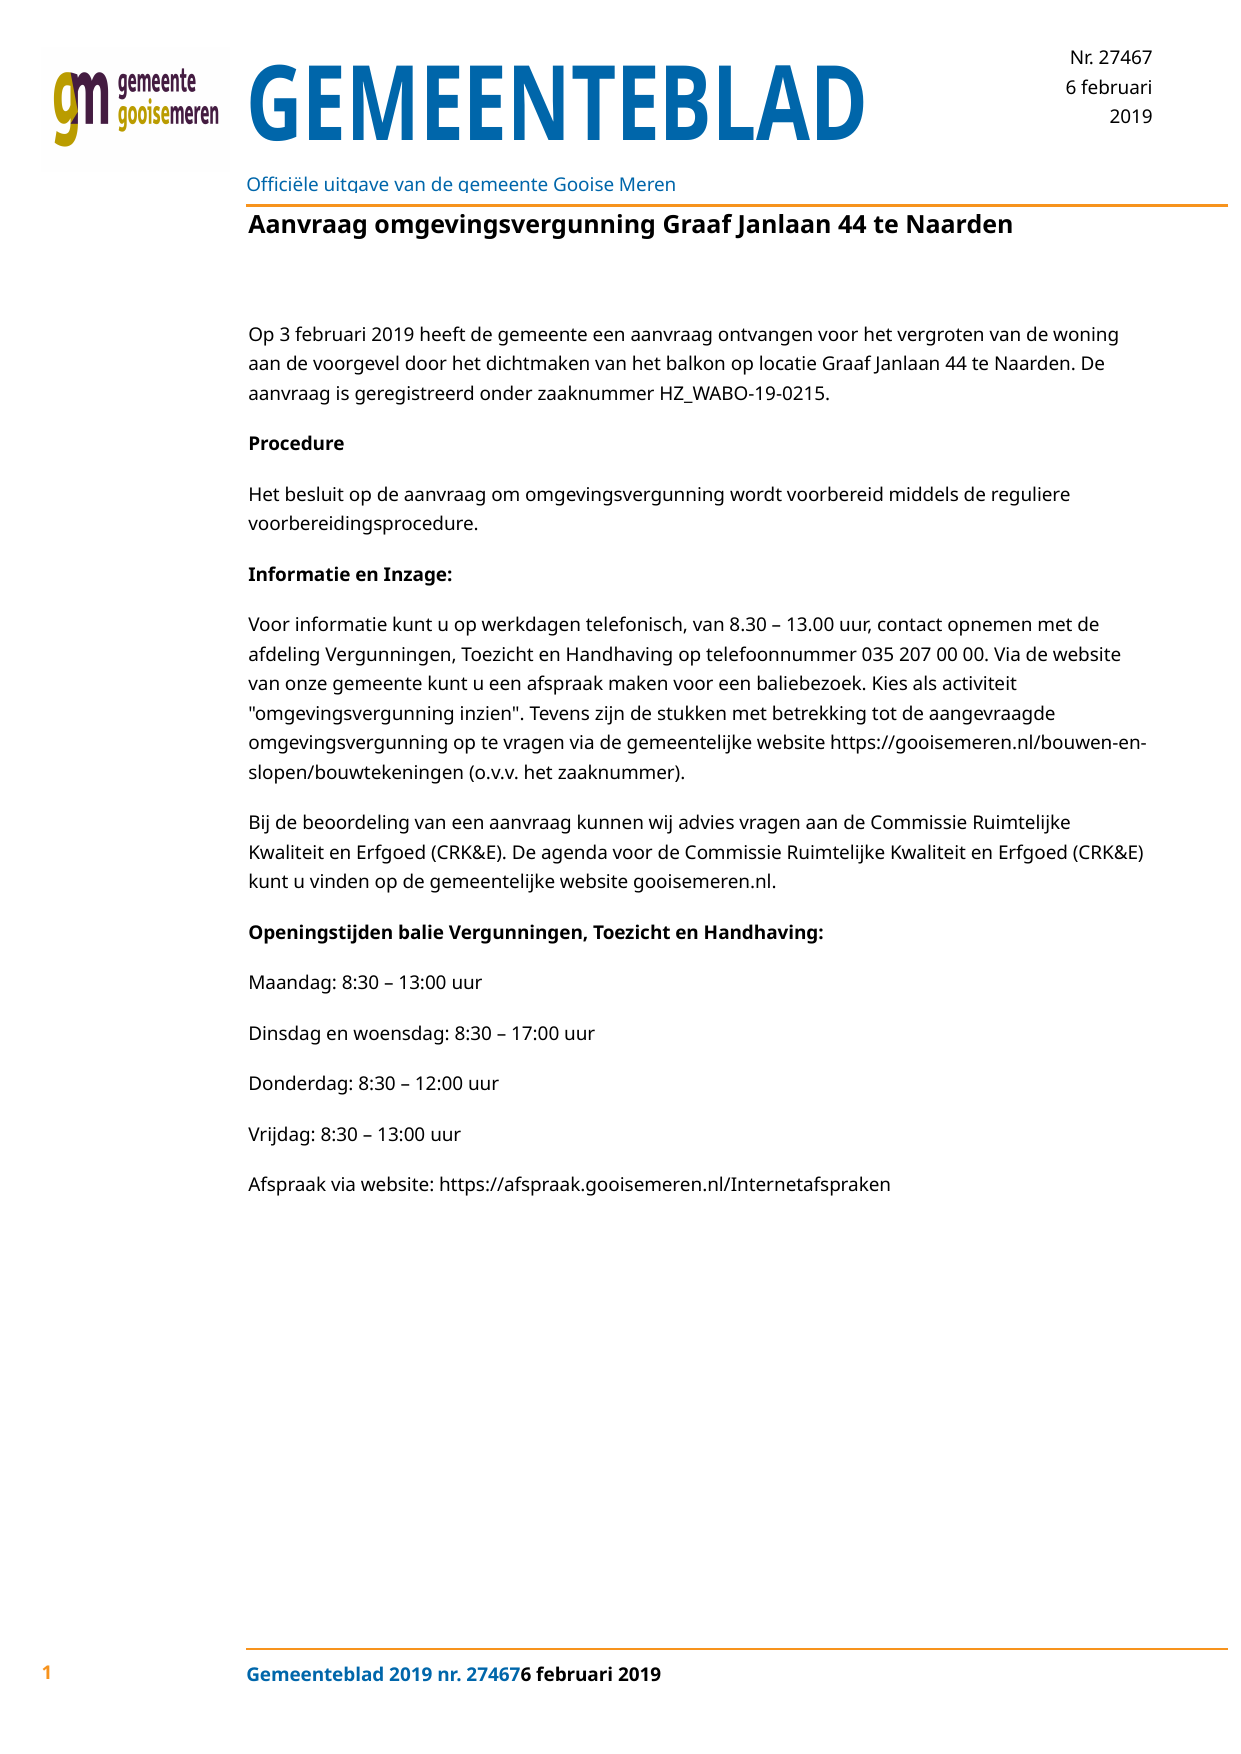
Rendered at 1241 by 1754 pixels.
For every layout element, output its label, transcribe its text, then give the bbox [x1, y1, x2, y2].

text Donderdag: 8:30 – 12:00 uur [248, 1070, 1152, 1096]
text Procedure [248, 430, 1152, 456]
text Afspraak via website: https://afspraak.gooisemeren.nl/Internetafspraken [248, 1171, 1152, 1197]
text Vrijdag: 8:30 – 13:00 uur [248, 1121, 1152, 1146]
text Dinsdag en woensdag: 8:30 – 17:00 uur [248, 1020, 1152, 1046]
text Bij de beoordeling van een aanvraag kunnen wij advies vragen aan de Commissie Ruimtelijke Kwaliteit en Erfgoed (CRK&E). De agenda voor de Commissie Ruimtelijke Kwaliteit en Erfgoed (CRK&E) kunt u vinden op de gemeentelijke website gooisemeren.nl. [248, 809, 1152, 894]
picture [41, 47, 231, 172]
text Voor informatie kunt u op werkdagen telefonisch, van 8.30 – 13.00 uur, contact opnemen met de afdeling Vergunningen, Toezicht en Handhaving op telefoonnummer 035 207 00 00. Via de website van onze gemeente kunt u een afspraak maken voor een baliebezoek. Kies als activiteit "omgevingsvergunning inzien". Tevens zijn de stukken met betrekking tot de aangevraagde omgevingsvergunning op te vragen via de gemeentelijke website https://gooisemeren.nl/bouwen-en-slopen/bouwtekeningen (o.v.v. het zaaknummer). [248, 611, 1152, 785]
text Het besluit op de aanvraag om omgevingsvergunning wordt voorbereid middels de reguliere voorbereidingsprocedure. [248, 481, 1152, 536]
text Maandag: 8:30 – 13:00 uur [248, 969, 1152, 995]
text Op 3 februari 2019 heeft de gemeente een aanvraag ontvangen voor het vergroten van de woning aan de voorgevel door het dichtmaken van het balkon op locatie Graaf Janlaan 44 te Naarden. De aanvraag is geregistreerd onder zaaknummer HZ_WABO-19-0215. [248, 321, 1152, 406]
text Informatie en Inzage: [248, 561, 1152, 586]
text Aanvraag omgevingsvergunning Graaf Janlaan 44 te Naarden [248, 207, 1152, 241]
text Openingstijden balie Vergunningen, Toezicht en Handhaving: [248, 919, 1152, 945]
